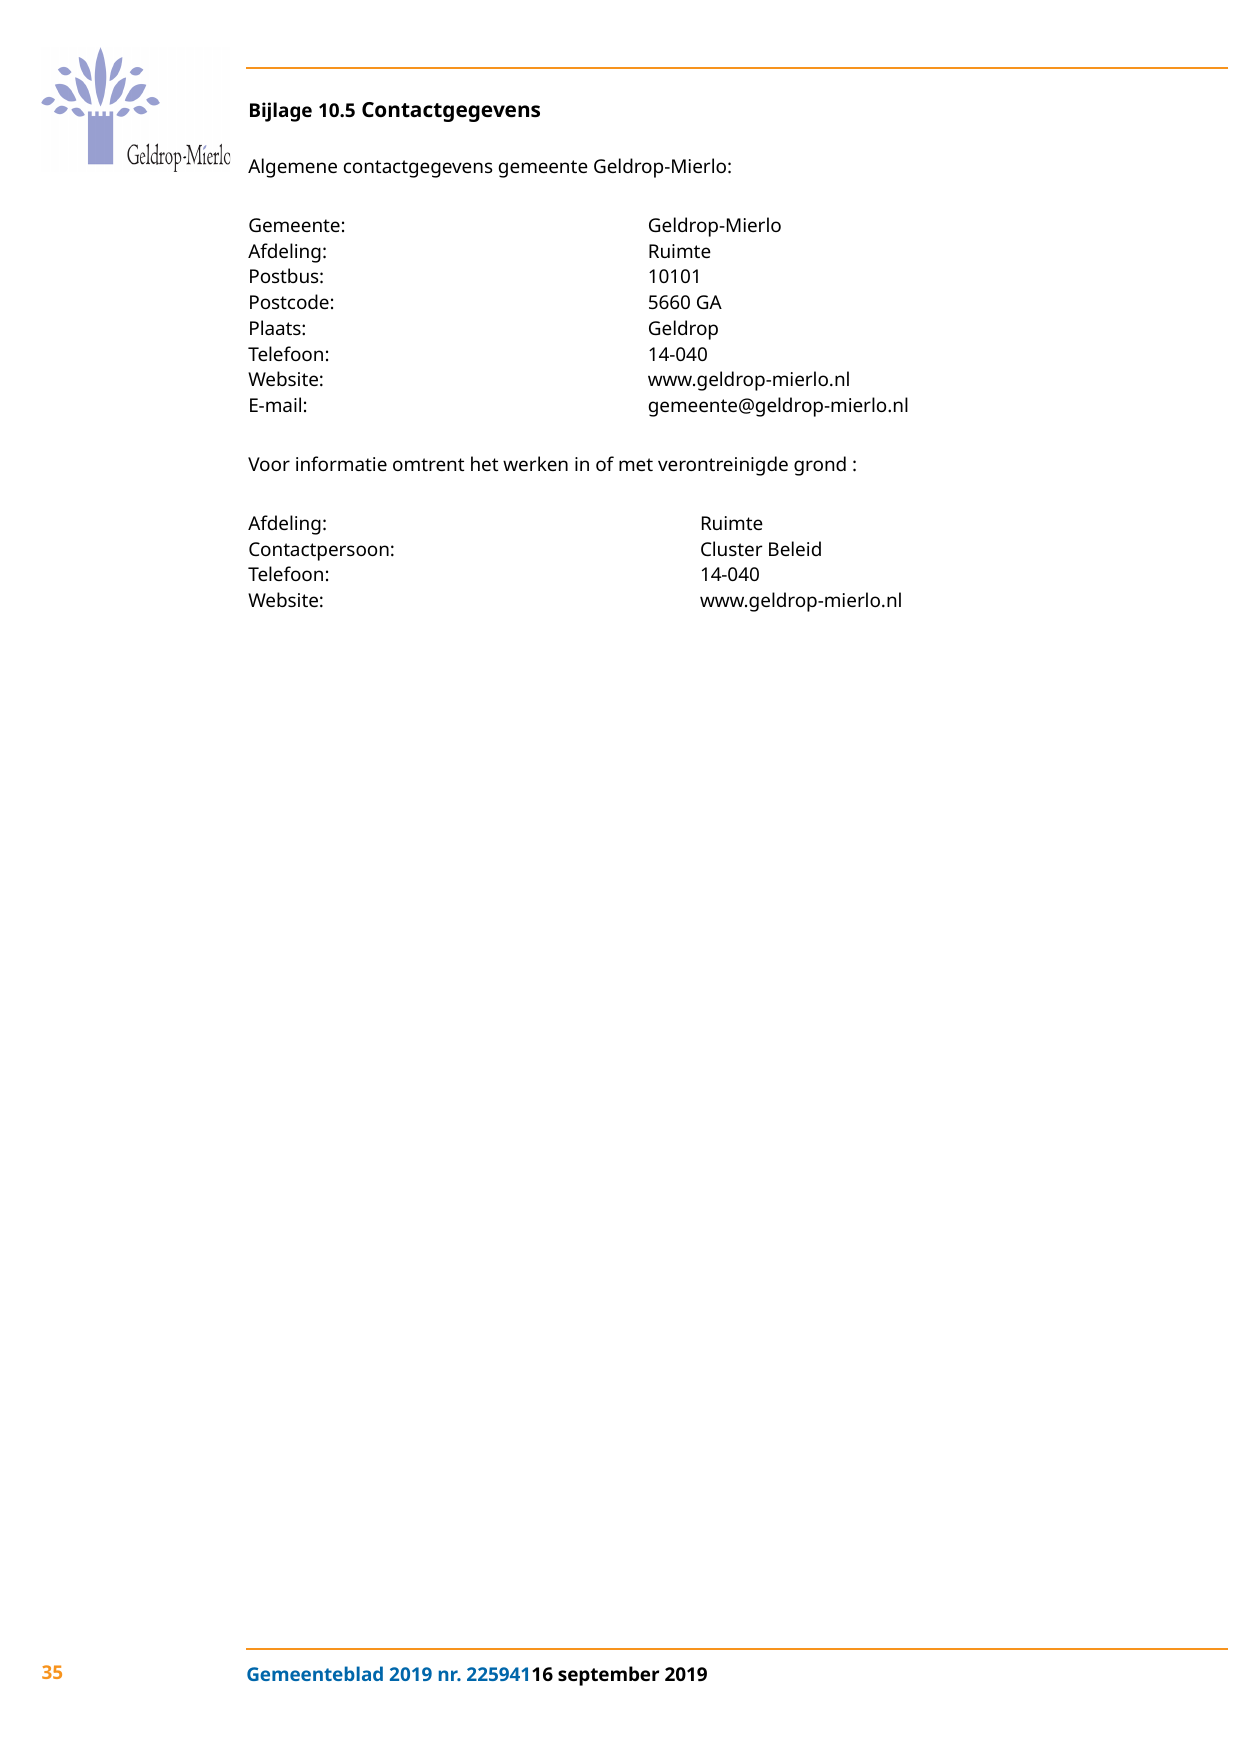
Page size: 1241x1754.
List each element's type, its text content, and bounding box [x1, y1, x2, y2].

table_cell Postbus: [248, 264, 648, 289]
table_cell Website: [248, 587, 700, 613]
table_cell 10101 [648, 264, 1152, 289]
table_cell Ruimte [648, 238, 1152, 264]
text Algemene contactgegevens gemeente Geldrop-Mierlo: [248, 153, 1152, 179]
table_cell 14-040 [648, 341, 1152, 367]
table_cell 14-040 [700, 562, 1152, 587]
table_cell Telefoon: [248, 562, 700, 587]
table_cell Afdeling: [248, 238, 648, 264]
table_cell 5660 GA [648, 289, 1152, 315]
table_header Afdeling: [248, 510, 700, 536]
table_cell Telefoon: [248, 341, 648, 367]
text Voor informatie omtrent het werken in of met verontreinigde grond : [248, 451, 1152, 477]
table_header Ruimte [700, 510, 1152, 536]
table_cell Postcode: [248, 289, 648, 315]
table_cell Website: [248, 367, 648, 392]
table_cell www.geldrop-mierlo.nl [648, 367, 1152, 392]
table_cell gemeente@geldrop-mierlo.nl [648, 392, 1152, 418]
text Bijlage 10.5 Contactgegevens [248, 95, 1152, 123]
table_cell Plaats: [248, 315, 648, 341]
table_cell Contactpersoon: [248, 536, 700, 562]
table_cell E-mail: [248, 392, 648, 418]
table_cell Cluster Beleid [700, 536, 1152, 562]
table_header Geldrop-Mierlo [648, 212, 1152, 238]
table_cell www.geldrop-mierlo.nl [700, 587, 1152, 613]
table_header Gemeente: [248, 212, 648, 238]
table_cell Geldrop [648, 315, 1152, 341]
picture [41, 47, 231, 172]
